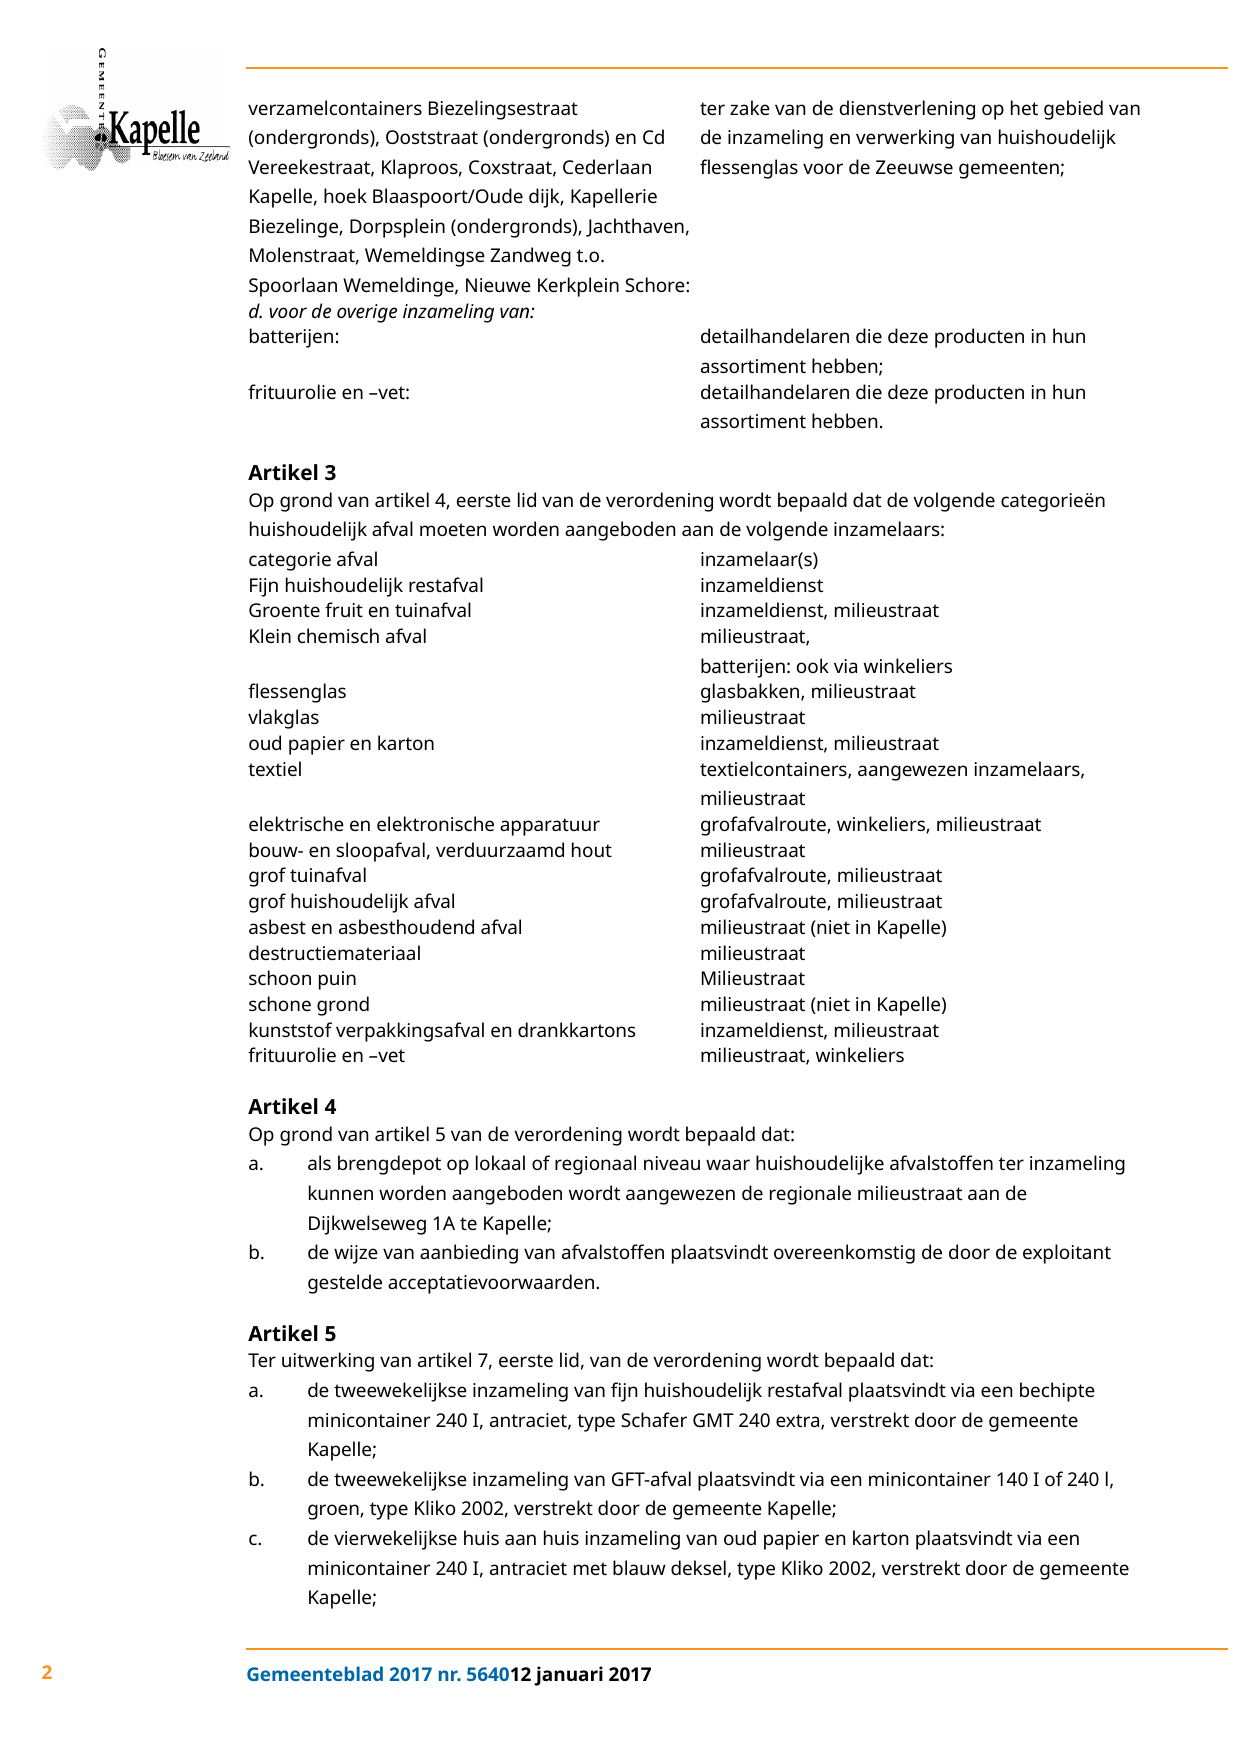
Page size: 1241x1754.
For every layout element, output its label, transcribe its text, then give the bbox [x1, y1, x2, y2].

table_cell Klein chemisch afval [248, 623, 700, 679]
table_cell grof huishoudelijk afval [248, 888, 700, 914]
table_cell Fijn huishoudelijk restafval [248, 572, 700, 598]
list de wijze van aanbieding van afvalstoffen plaatsvindt overeenkomstig de door de exploitant gestelde acceptatievoorwaarden. [248, 1239, 1152, 1294]
table_cell milieustraat [700, 704, 1152, 730]
table_cell elektrische en elektronische apparatuur [248, 811, 700, 837]
table_cell inzameldienst [700, 572, 1152, 598]
table_cell inzameldienst, milieustraat [700, 730, 1152, 756]
table_cell milieustraat [700, 837, 1152, 863]
text Ter uitwerking van artikel 7, eerste lid, van de verordening wordt bepaald dat: [248, 1348, 1152, 1373]
list de tweewekelijkse inzameling van GFT-afval plaatsvindt via een minicontainer 140 I of 240 l, groen, type Kliko 2002, verstrekt door de gemeente Kapelle; [248, 1466, 1152, 1521]
text Artikel 3 [248, 458, 1152, 487]
table_cell frituurolie en –vet [248, 1043, 700, 1068]
table_cell inzameldienst, milieustraat [700, 598, 1152, 623]
table_cell textielcontainers, aangewezen inzamelaars, milieustraat [700, 756, 1152, 811]
table_cell grofafvalroute, milieustraat [700, 863, 1152, 888]
table_cell d. voor de overige inzameling van: [248, 298, 1152, 324]
table_cell kunststof verpakkingsafval en drankkartons [248, 1017, 700, 1043]
table_header inzamelaar(s) [700, 546, 1152, 572]
table_cell detailhandelaren die deze producten in hun assortiment hebben. [700, 379, 1152, 434]
table_cell schoon puin [248, 966, 700, 991]
table_cell milieustraat, batterijen: ook via winkeliers [700, 623, 1152, 679]
table_cell asbest en asbesthoudend afval [248, 914, 700, 940]
table_cell verzamelcontainers Biezelingsestraat (ondergronds), Ooststraat (ondergronds) en Cd Vereekestraat, Klaproos, Coxstraat, Cederlaan Kapelle, hoek Blaaspoort/Oude dijk, Kapellerie Biezelinge, Dorpsplein (ondergronds), Jachthaven, Molenstraat, Wemeldingse Zandweg t.o. Spoorlaan Wemeldinge, Nieuwe Kerkplein Schore: [248, 95, 700, 298]
table_header categorie afval [248, 546, 700, 572]
table_cell bouw- en sloopafval, verduurzaamd hout [248, 837, 700, 863]
table_cell milieustraat (niet in Kapelle) [700, 991, 1152, 1017]
table_cell milieustraat, winkeliers [700, 1043, 1152, 1068]
table_cell oud papier en karton [248, 730, 700, 756]
table_cell grofafvalroute, milieustraat [700, 888, 1152, 914]
table_cell schone grond [248, 991, 700, 1017]
list als brengdepot op lokaal of regionaal niveau waar huishoudelijke afvalstoffen ter inzameling kunnen worden aangeboden wordt aangewezen de regionale milieustraat aan de Dijkwelseweg 1A te Kapelle; [248, 1151, 1152, 1235]
picture [41, 47, 231, 172]
table_cell textiel [248, 756, 700, 811]
table_cell Groente fruit en tuinafval [248, 598, 700, 623]
text Artikel 4 [248, 1092, 1152, 1121]
table_cell milieustraat (niet in Kapelle) [700, 914, 1152, 940]
table_cell vlakglas [248, 704, 700, 730]
table_cell grofafvalroute, winkeliers, milieustraat [700, 811, 1152, 837]
table_cell ter zake van de dienstverlening op het gebied van de inzameling en verwerking van huishoudelijk flessenglas voor de Zeeuwse gemeenten; [700, 95, 1152, 298]
table_cell glasbakken, milieustraat [700, 679, 1152, 704]
text Op grond van artikel 4, eerste lid van de verordening wordt bepaald dat de volgende categorieën huishoudelijk afval moeten worden aangeboden aan de volgende inzamelaars: [248, 487, 1152, 542]
table_cell milieustraat [700, 940, 1152, 966]
text Op grond van artikel 5 van de verordening wordt bepaald dat: [248, 1121, 1152, 1147]
table_cell Milieustraat [700, 966, 1152, 991]
list de tweewekelijkse inzameling van fijn huishoudelijk restafval plaatsvindt via een bechipte minicontainer 240 I, antraciet, type Schafer GMT 240 extra, verstrekt door de gemeente Kapelle; [248, 1377, 1152, 1462]
table_cell flessenglas [248, 679, 700, 704]
table_cell frituurolie en –vet: [248, 379, 700, 434]
table_cell inzameldienst, milieustraat [700, 1017, 1152, 1043]
table_cell destructiemateriaal [248, 940, 700, 966]
text Artikel 5 [248, 1319, 1152, 1348]
table_cell grof tuinafval [248, 863, 700, 888]
table_cell batterijen: [248, 324, 700, 379]
list de vierwekelijkse huis aan huis inzameling van oud papier en karton plaatsvindt via een minicontainer 240 I, antraciet met blauw deksel, type Kliko 2002, verstrekt door de gemeente Kapelle; [248, 1525, 1152, 1610]
table_cell detailhandelaren die deze producten in hun assortiment hebben; [700, 324, 1152, 379]
